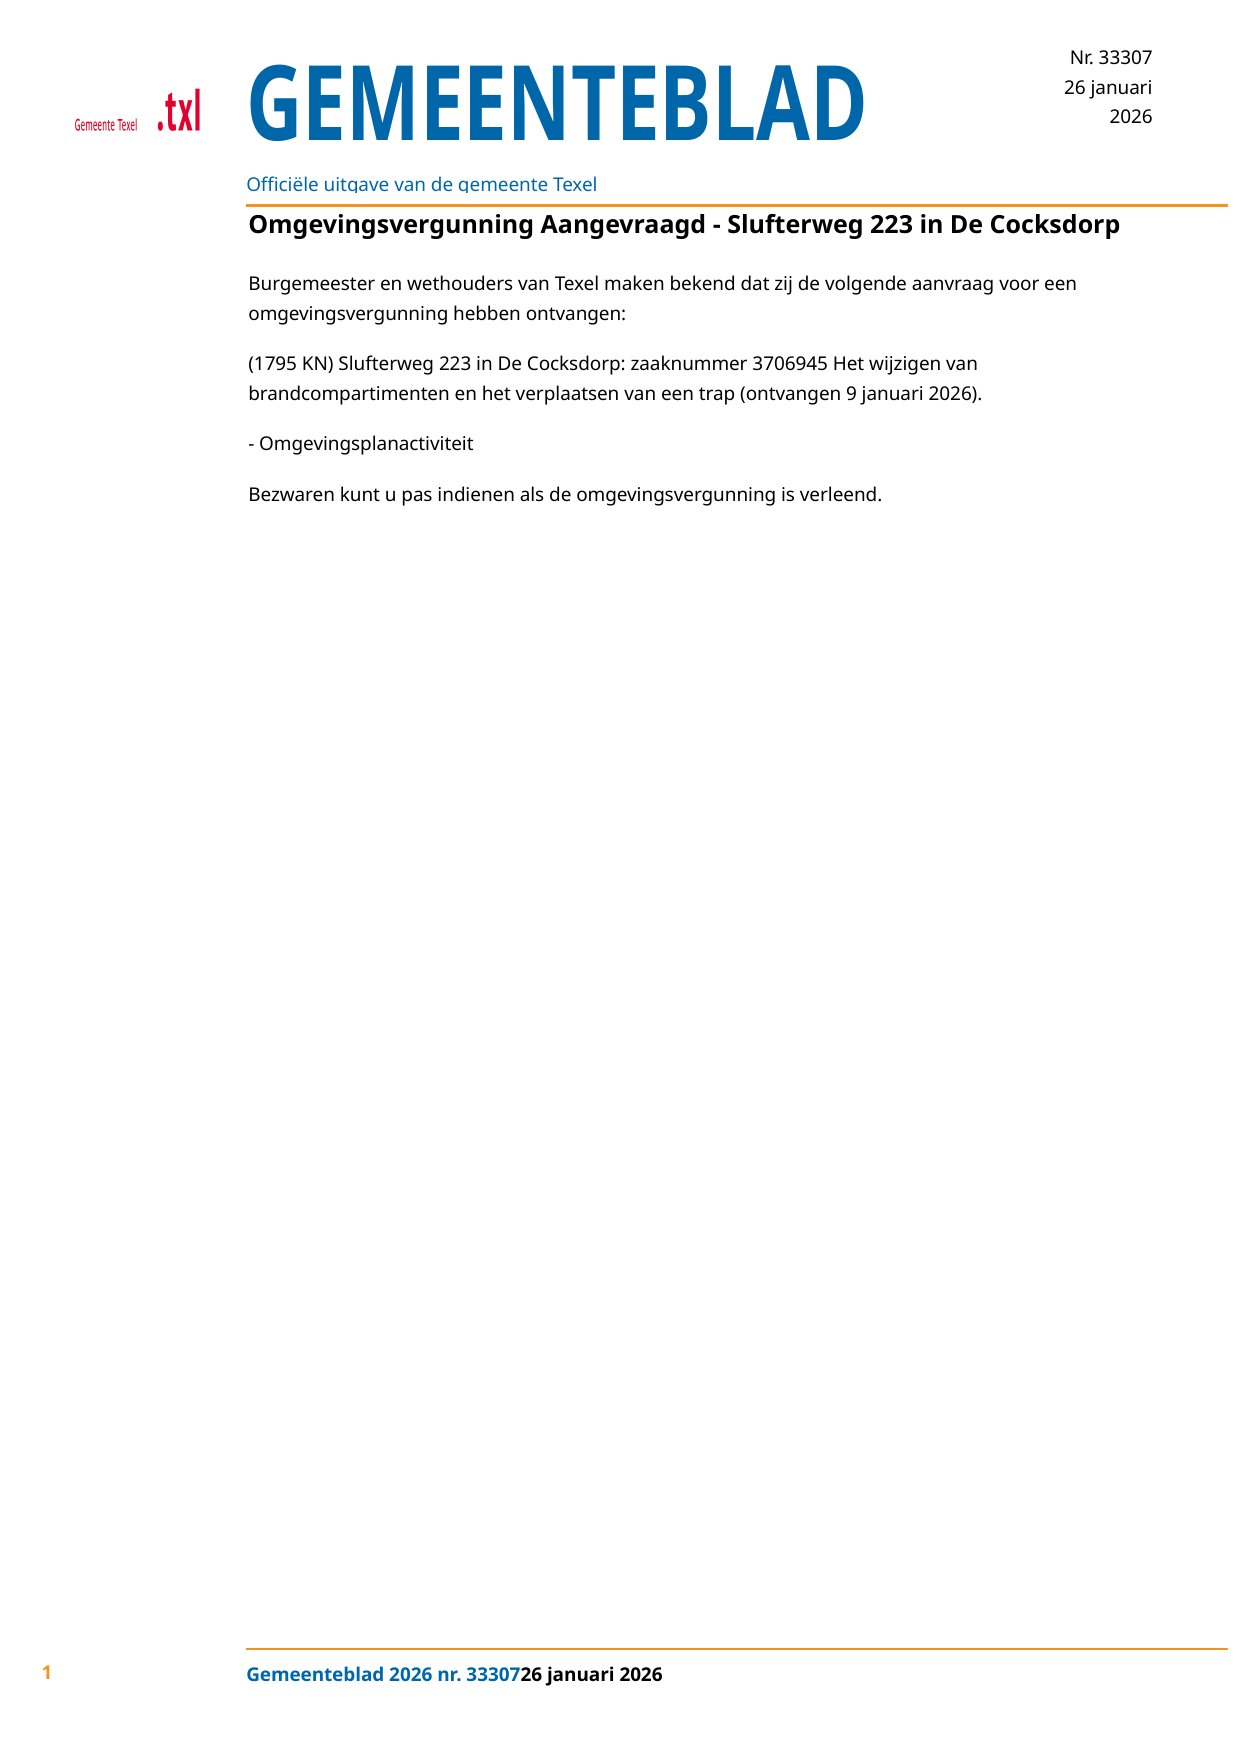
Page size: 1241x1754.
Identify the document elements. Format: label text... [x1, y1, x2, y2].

text Burgemeester en wethouders van Texel maken bekend dat zij de volgende aanvraag voor een omgevingsvergunning hebben ontvangen: [248, 270, 1152, 326]
text (1795 KN) Slufterweg 223 in De Cocksdorp: zaaknummer 3706945 Het wijzigen van brandcompartimenten en het verplaatsen van een trap (ontvangen 9 januari 2026). [248, 350, 1152, 406]
text Omgevingsvergunning Aangevraagd - Slufterweg 223 in De Cocksdorp [248, 207, 1152, 241]
picture [41, 47, 231, 172]
text Bezwaren kunt u pas indienen als de omgevingsvergunning is verleend. [248, 481, 1152, 506]
text - Omgevingsplanactiviteit [248, 430, 1152, 456]
